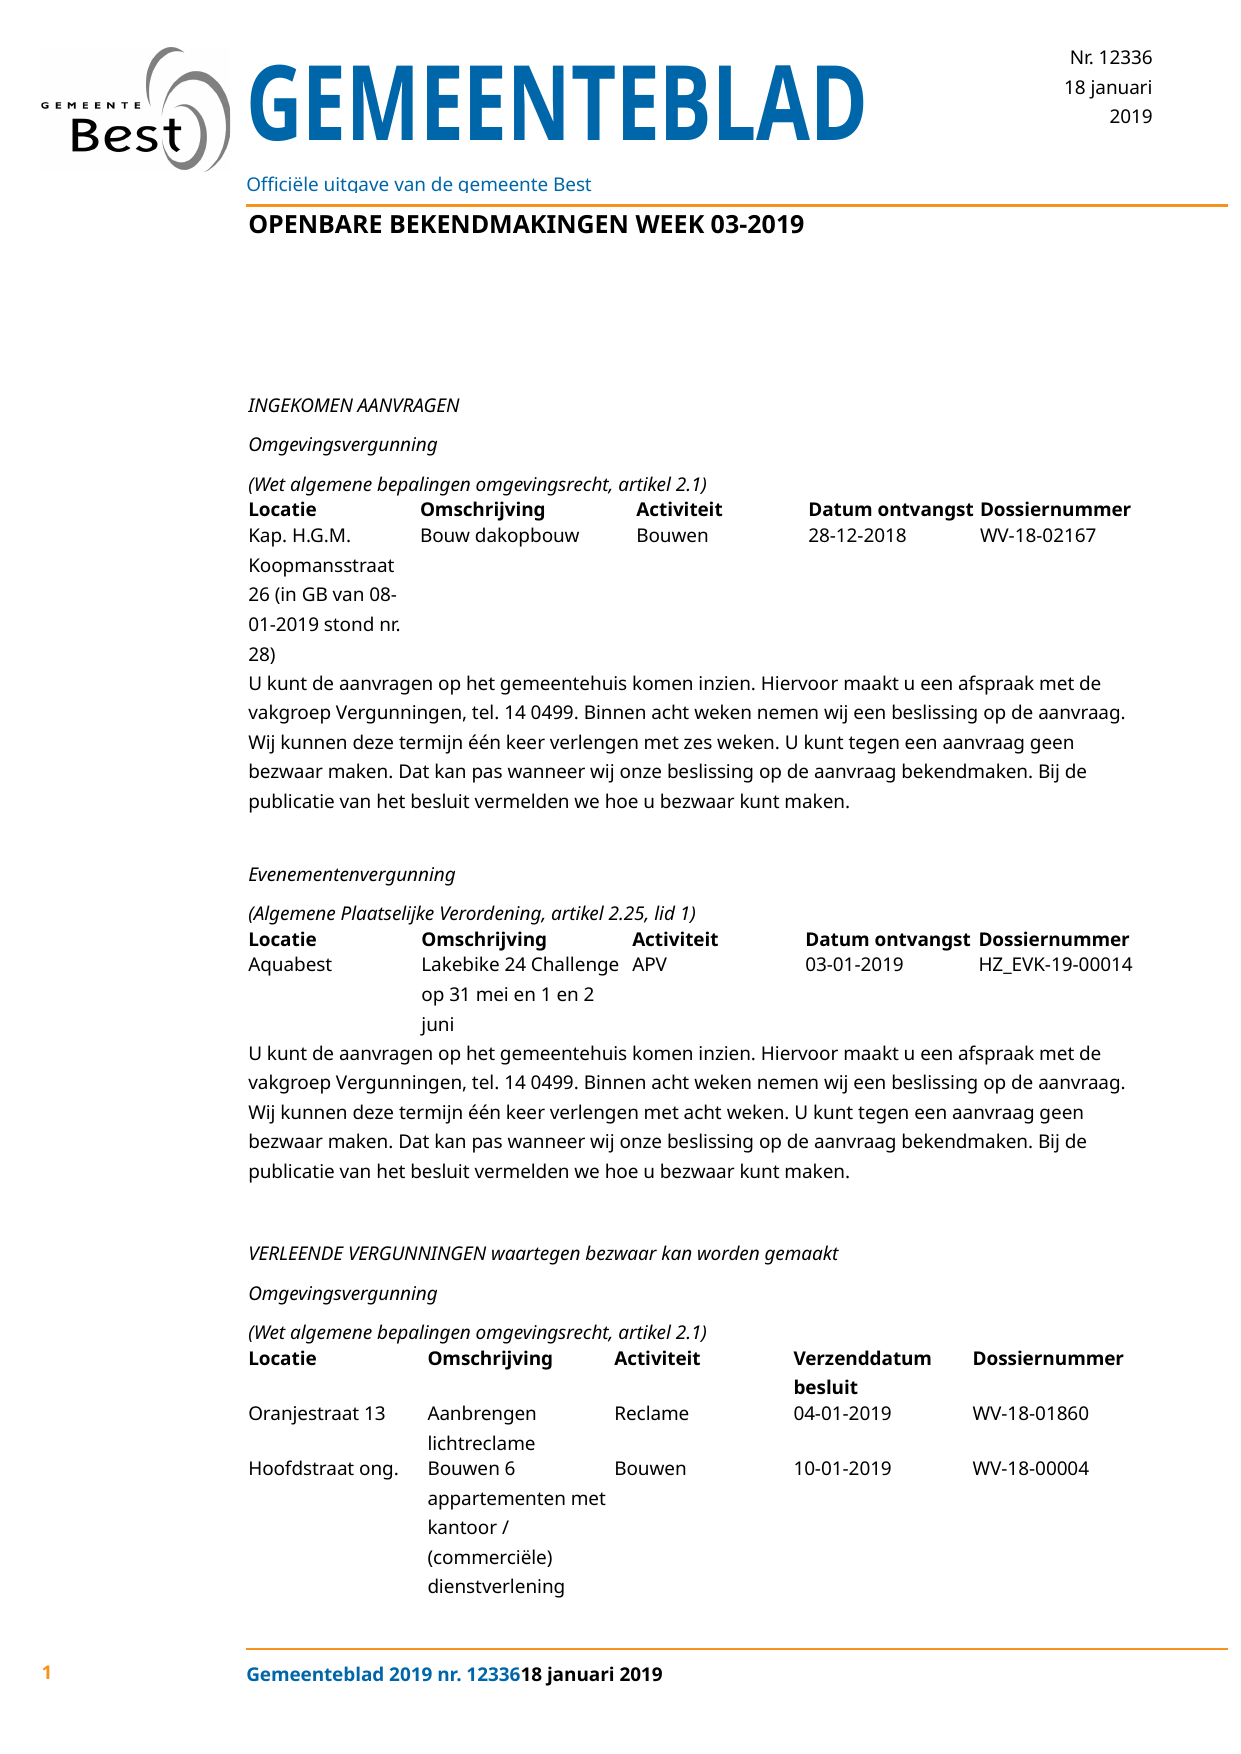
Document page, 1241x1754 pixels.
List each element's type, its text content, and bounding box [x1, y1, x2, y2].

table_header Omschrijving [421, 926, 632, 952]
table_cell 04-01-2019 [793, 1400, 972, 1455]
table_header Locatie [248, 926, 421, 952]
table_cell Aanbrengen lichtreclame [427, 1400, 614, 1455]
table_header Datum ontvangst [808, 497, 980, 522]
table_cell Aquabest [248, 952, 421, 1036]
table_header Activiteit [614, 1345, 793, 1400]
table_header Dossiernummer [980, 497, 1152, 522]
table_cell Bouwen [614, 1455, 793, 1599]
table_header Datum ontvangst [805, 926, 978, 952]
table_header Dossiernummer [973, 1345, 1152, 1400]
text Evenementenvergunning [248, 861, 1152, 886]
table_header Activiteit [632, 926, 805, 952]
table_cell Kap. H.G.M. Koopmansstraat 26 (in GB van 08-01-2019 stond nr. 28) [248, 523, 420, 666]
table_cell Bouwen [636, 523, 808, 666]
picture [41, 47, 231, 172]
text Omgevingsvergunning [248, 432, 1152, 457]
table_cell Bouwen 6 appartementen met kantoor / (commerciële) dienstverlening [427, 1455, 614, 1599]
table_cell HZ_EVK-19-00014 [978, 952, 1152, 1036]
text VERLEENDE VERGUNNINGEN waartegen bezwaar kan worden gemaakt [248, 1240, 1152, 1266]
table_cell Lakebike 24 Challenge op 31 mei en 1 en 2 juni [421, 952, 632, 1036]
table_header Locatie [248, 497, 420, 522]
text (Wet algemene bepalingen omgevingsrecht, artikel 2.1) [248, 1319, 1152, 1345]
text INGEKOMEN AANVRAGEN [248, 392, 1152, 418]
table_cell Hoofdstraat ong. [248, 1455, 427, 1599]
text U kunt de aanvragen op het gemeentehuis komen inzien. Hiervoor maakt u een afspraak met de vakgroep Vergunningen, tel. 14 0499. Binnen acht weken nemen wij een beslissing op de aanvraag. Wij kunnen deze termijn één keer verlengen met zes weken. U kunt tegen een aanvraag geen bezwaar maken. Dat kan pas wanneer wij onze beslissing op de aanvraag bekendmaken. Bij de publicatie van het besluit vermelden we hoe u bezwaar kunt maken. [248, 670, 1152, 814]
table_cell 28-12-2018 [808, 523, 980, 666]
table_cell WV-18-00004 [973, 1455, 1152, 1599]
text (Wet algemene bepalingen omgevingsrecht, artikel 2.1) [248, 471, 1152, 497]
table_cell 03-01-2019 [805, 952, 978, 1036]
table_cell Reclame [614, 1400, 793, 1455]
text U kunt de aanvragen op het gemeentehuis komen inzien. Hiervoor maakt u een afspraak met de vakgroep Vergunningen, tel. 14 0499. Binnen acht weken nemen wij een beslissing op de aanvraag. Wij kunnen deze termijn één keer verlengen met acht weken. U kunt tegen een aanvraag geen bezwaar maken. Dat kan pas wanneer wij onze beslissing op de aanvraag bekendmaken. Bij de publicatie van het besluit vermelden we hoe u bezwaar kunt maken. [248, 1040, 1152, 1184]
table_header Dossiernummer [978, 926, 1152, 952]
table_header Locatie [248, 1345, 427, 1400]
table_cell 10-01-2019 [793, 1455, 972, 1599]
table_header Activiteit [636, 497, 808, 522]
table_cell Bouw dakopbouw [420, 523, 636, 666]
text Omgevingsvergunning [248, 1280, 1152, 1305]
table_header Verzenddatum besluit [793, 1345, 972, 1400]
table_cell WV-18-01860 [973, 1400, 1152, 1455]
table_header Omschrijving [427, 1345, 614, 1400]
text OPENBARE BEKENDMAKINGEN WEEK 03-2019 [248, 207, 1152, 241]
table_cell Oranjestraat 13 [248, 1400, 427, 1455]
table_cell APV [632, 952, 805, 1036]
table_header Omschrijving [420, 497, 636, 522]
text (Algemene Plaatselijke Verordening, artikel 2.25, lid 1) [248, 900, 1152, 926]
table_cell WV-18-02167 [980, 523, 1152, 666]
